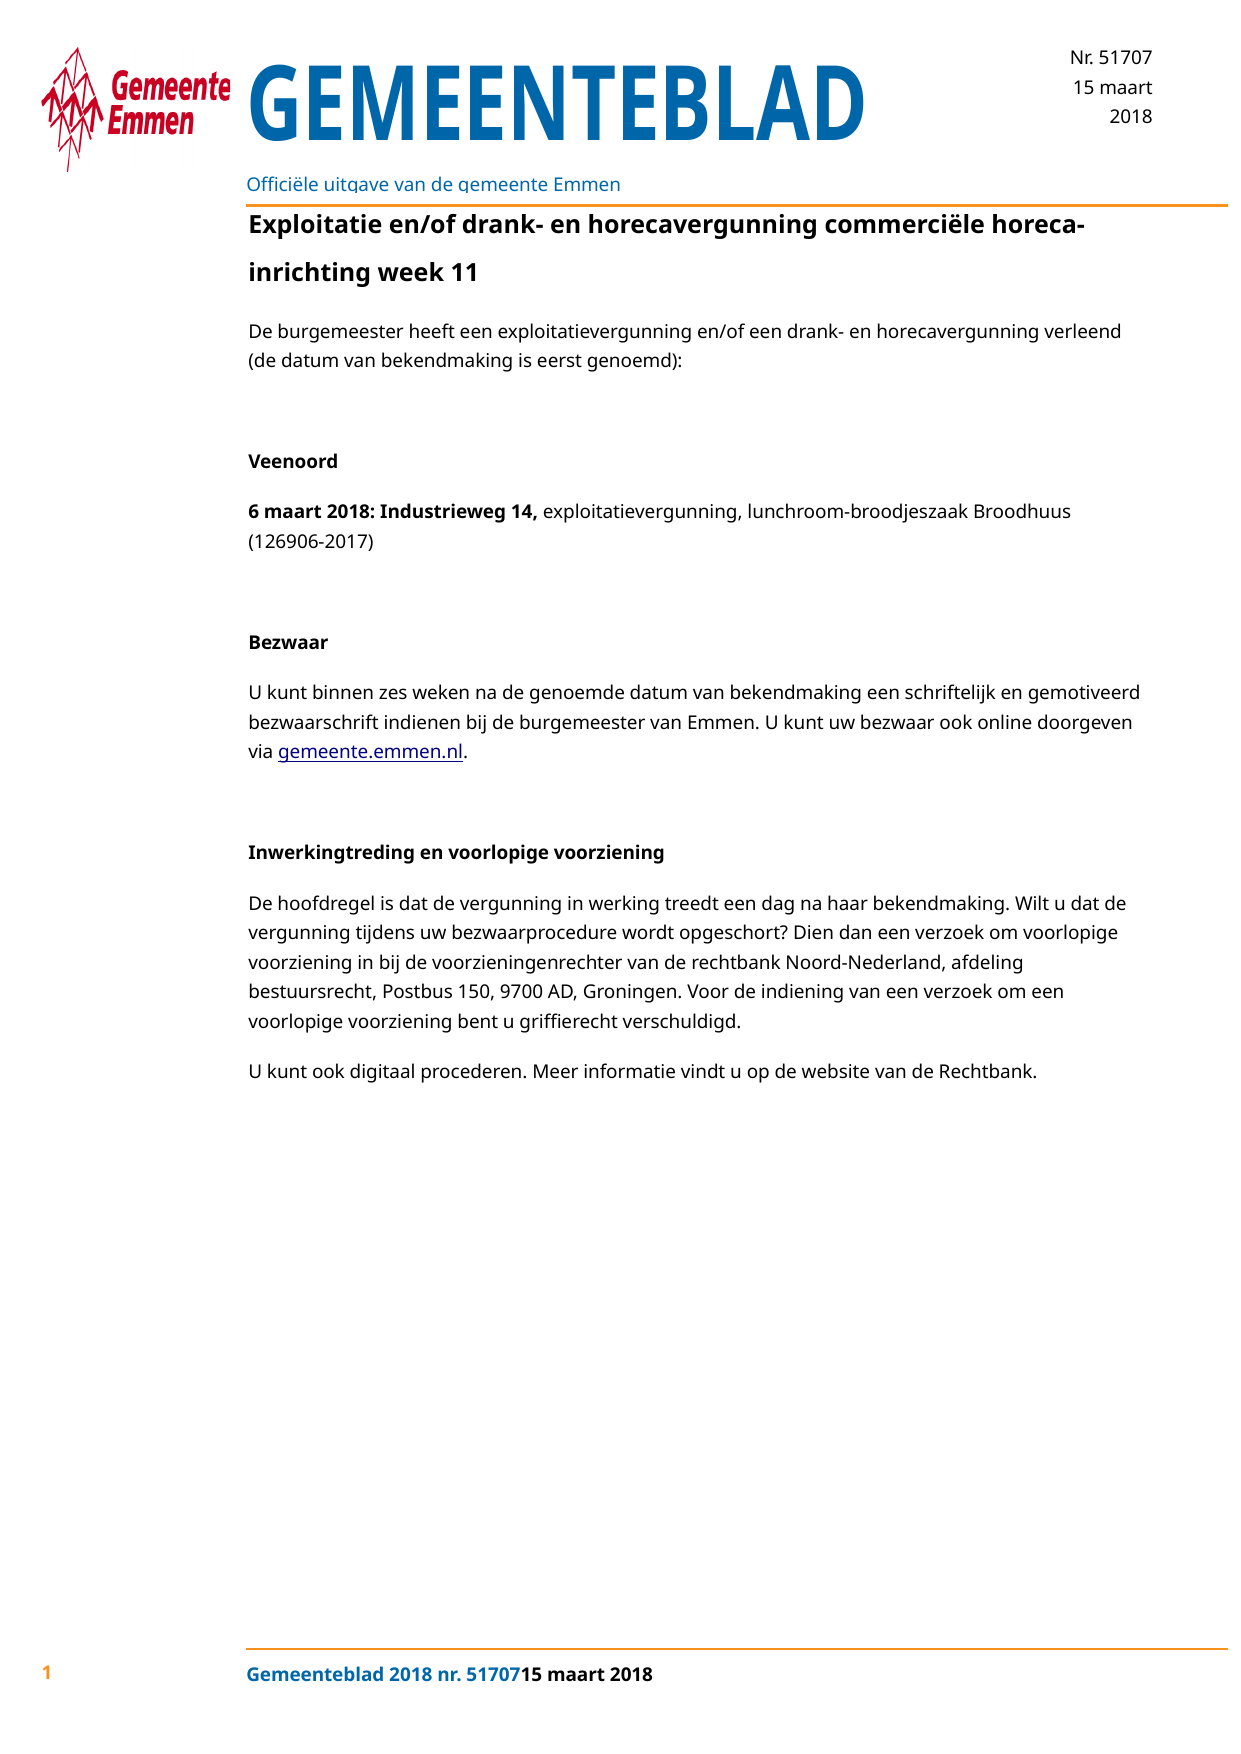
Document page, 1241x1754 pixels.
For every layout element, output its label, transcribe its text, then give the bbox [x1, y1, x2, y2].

picture [41, 47, 231, 172]
text Exploitatie en/of drank- en horecavergunning commerciële horeca-inrichting week 11 [248, 207, 1152, 288]
text U kunt binnen zes weken na de genoemde datum van bekendmaking een schriftelijk en gemotiveerd bezwaarschrift indienen bij de burgemeester van Emmen. U kunt uw bezwaar ook online doorgeven via gemeente.emmen.nl. [248, 679, 1152, 764]
text Veenoord [248, 448, 1152, 474]
text De burgemeester heeft een exploitatievergunning en/of een drank- en horecavergunning verleend (de datum van bekendmaking is eerst genoemd): [248, 318, 1152, 373]
text 6 maart 2018: Industrieweg 14, exploitatievergunning, lunchroom-broodjeszaak Broodhuus (126906-2017) [248, 499, 1152, 554]
text Bezwaar [248, 629, 1152, 655]
text U kunt ook digitaal procederen. Meer informatie vindt u op de website van de Rechtbank. [248, 1059, 1152, 1084]
text De hoofdregel is dat de vergunning in werking treedt een dag na haar bekendmaking. Wilt u dat de vergunning tijdens uw bezwaarprocedure wordt opgeschort? Dien dan een verzoek om voorlopige voorziening in bij de voorzieningenrechter van de rechtbank Noord-Nederland, afdeling bestuursrecht, Postbus 150, 9700 AD, Groningen. Voor de indiening van een verzoek om een voorlopige voorziening bent u griffierecht verschuldigd. [248, 890, 1152, 1034]
text Inwerkingtreding en voorlopige voorziening [248, 839, 1152, 865]
